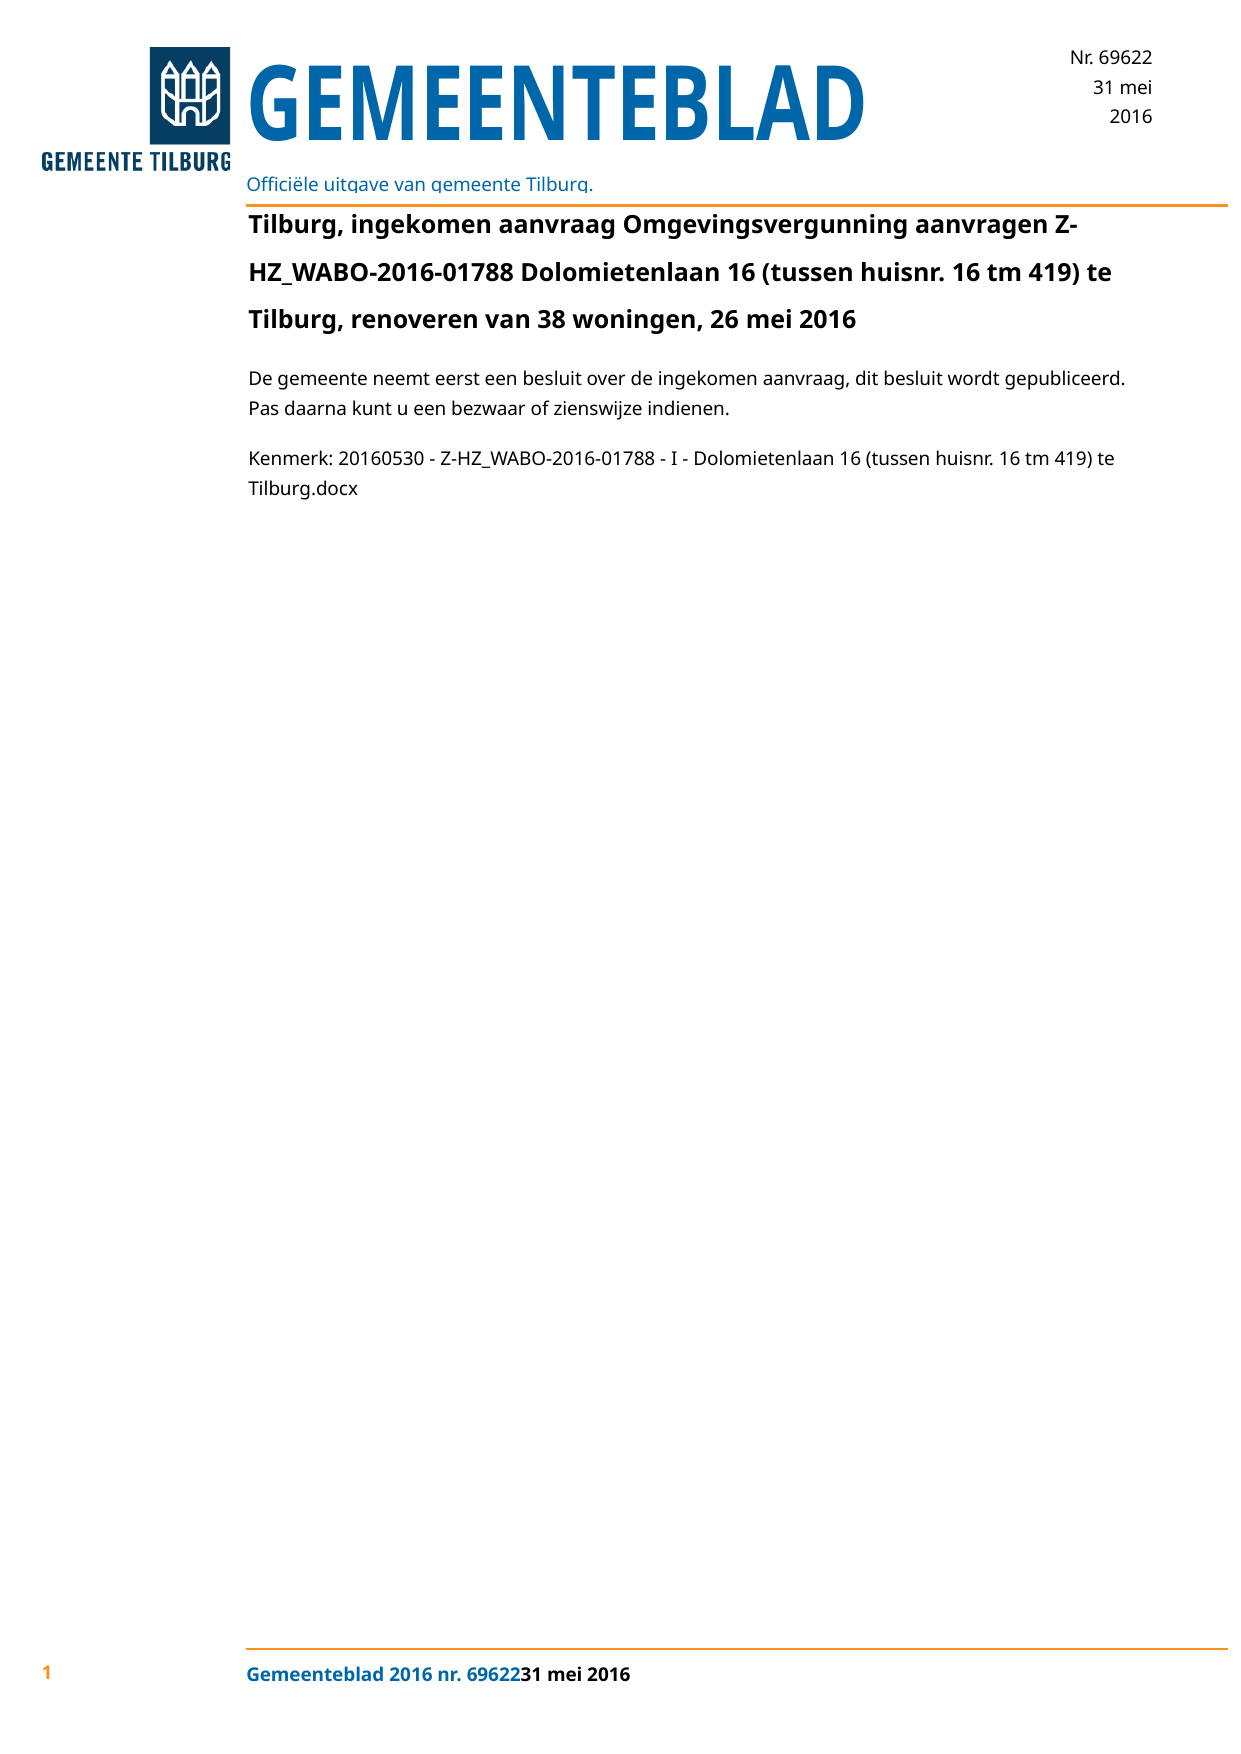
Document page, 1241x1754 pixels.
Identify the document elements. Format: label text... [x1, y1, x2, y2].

text Kenmerk: 20160530 - Z-HZ_WABO-2016-01788 - I - Dolomietenlaan 16 (tussen huisnr. 16 tm 419) te Tilburg.docx [248, 446, 1152, 501]
text De gemeente neemt eerst een besluit over de ingekomen aanvraag, dit besluit wordt gepubliceerd. Pas daarna kunt u een bezwaar of zienswijze indienen. [248, 366, 1152, 421]
picture [41, 47, 231, 172]
text Tilburg, ingekomen aanvraag Omgevingsvergunning aanvragen Z-HZ_WABO-2016-01788 Dolomietenlaan 16 (tussen huisnr. 16 tm 419) te Tilburg, renoveren van 38 woningen, 26 mei 2016 [248, 207, 1152, 336]
